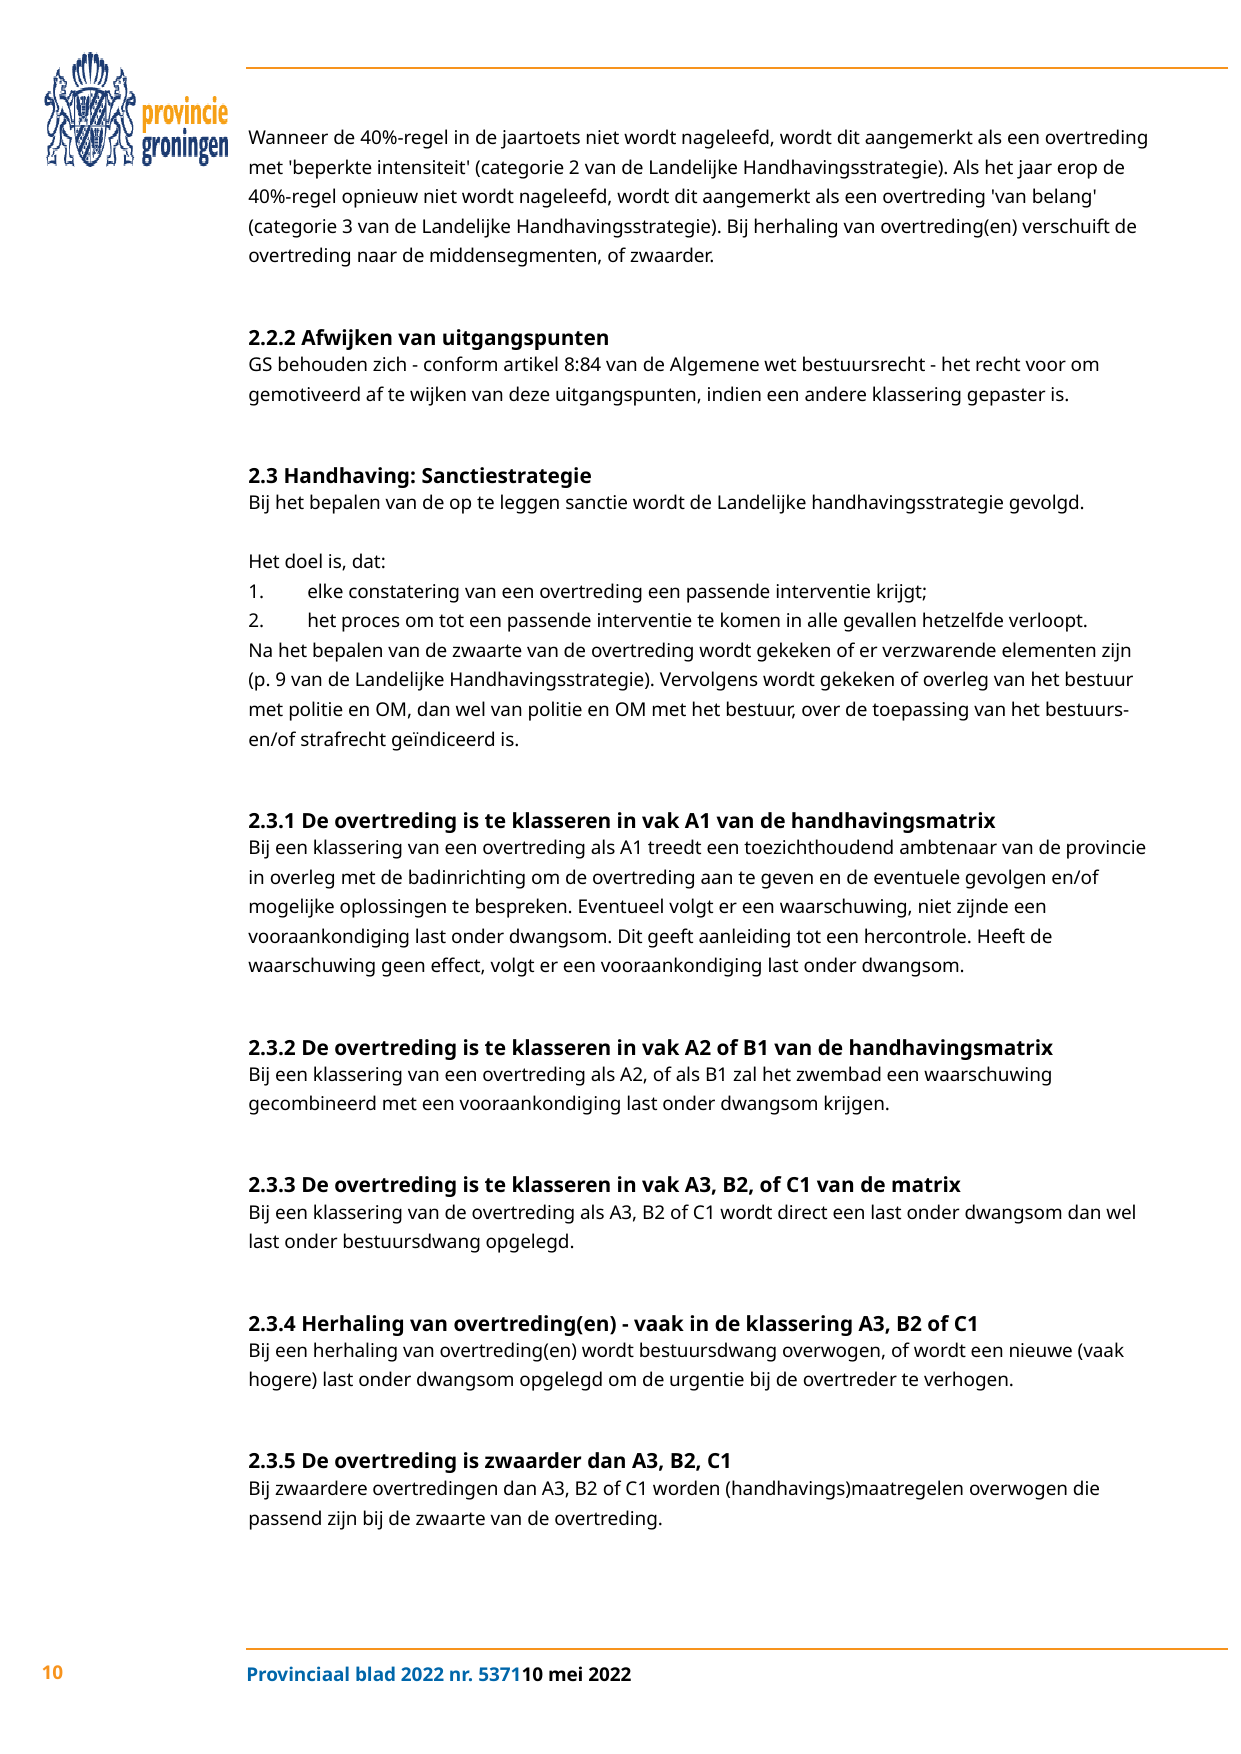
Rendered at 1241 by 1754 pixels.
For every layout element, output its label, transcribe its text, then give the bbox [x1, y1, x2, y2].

text 2.3.5 De overtreding is zwaarder dan A3, B2, C1 [248, 1447, 1152, 1475]
text 2.3.2 De overtreding is te klasseren in vak A2 of B1 van de handhavingsmatrix [248, 1033, 1152, 1061]
text Bij zwaardere overtredingen dan A3, B2 of C1 worden (handhavings)maatregelen overwogen die passend zijn bij de zwaarte van de overtreding. [248, 1475, 1152, 1530]
text 2.3.3 De overtreding is te klasseren in vak A3, B2, of C1 van de matrix [248, 1171, 1152, 1199]
text Het doel is, dat: [248, 548, 1152, 574]
text 2.3 Handhaving: Sanctiestrategie [248, 461, 1152, 489]
text Wanneer de 40%-regel in de jaartoets niet wordt nageleefd, wordt dit aangemerkt als een overtreding met 'beperkte intensiteit' (categorie 2 van de Landelijke Handhavingsstrategie). Als het jaar erop de 40%-regel opnieuw niet wordt nageleefd, wordt dit aangemerkt als een overtreding 'van belang' (categorie 3 van de Landelijke Handhavingsstrategie). Bij herhaling van overtreding(en) verschuift de overtreding naar de middensegmenten, of zwaarder. [248, 124, 1152, 268]
list het proces om tot een passende interventie te komen in alle gevallen hetzelfde verloopt. [248, 607, 1152, 633]
text Bij een herhaling van overtreding(en) wordt bestuursdwang overwogen, of wordt een nieuwe (vaak hogere) last onder dwangsom opgelegd om de urgentie bij de overtreder te verhogen. [248, 1337, 1152, 1392]
text 2.3.1 De overtreding is te klasseren in vak A1 van de handhavingsmatrix [248, 806, 1152, 834]
text 2.2.2 Afwijken van uitgangspunten [248, 323, 1152, 351]
picture [41, 47, 231, 172]
text Bij het bepalen van de op te leggen sanctie wordt de Landelijke handhavingsstrategie gevolgd. [248, 489, 1152, 515]
text Bij een klassering van de overtreding als A3, B2 of C1 wordt direct een last onder dwangsom dan wel last onder bestuursdwang opgelegd. [248, 1199, 1152, 1254]
text Bij een klassering van een overtreding als A2, of als B1 zal het zwembad een waarschuwing gecombineerd met een vooraankondiging last onder dwangsom krijgen. [248, 1061, 1152, 1116]
text GS behouden zich - conform artikel 8:84 van de Algemene wet bestuursrecht - het recht voor om gemotiveerd af te wijken van deze uitgangspunten, indien een andere klassering gepaster is. [248, 351, 1152, 406]
list elke constatering van een overtreding een passende interventie krijgt; [248, 578, 1152, 604]
text 2.3.4 Herhaling van overtreding(en) - vaak in de klassering A3, B2 of C1 [248, 1309, 1152, 1337]
text Na het bepalen van de zwaarte van de overtreding wordt gekeken of er verzwarende elementen zijn (p. 9 van de Landelijke Handhavingsstrategie). Vervolgens wordt gekeken of overleg van het bestuur met politie en OM, dan wel van politie en OM met het bestuur, over de toepassing van het bestuurs- en/of strafrecht geïndiceerd is. [248, 637, 1152, 752]
text Bij een klassering van een overtreding als A1 treedt een toezichthoudend ambtenaar van de provincie in overleg met de badinrichting om de overtreding aan te geven en de eventuele gevolgen en/of mogelijke oplossingen te bespreken. Eventueel volgt er een waarschuwing, niet zijnde een vooraankondiging last onder dwangsom. Dit geeft aanleiding tot een hercontrole. Heeft de waarschuwing geen effect, volgt er een vooraankondiging last onder dwangsom. [248, 834, 1152, 978]
